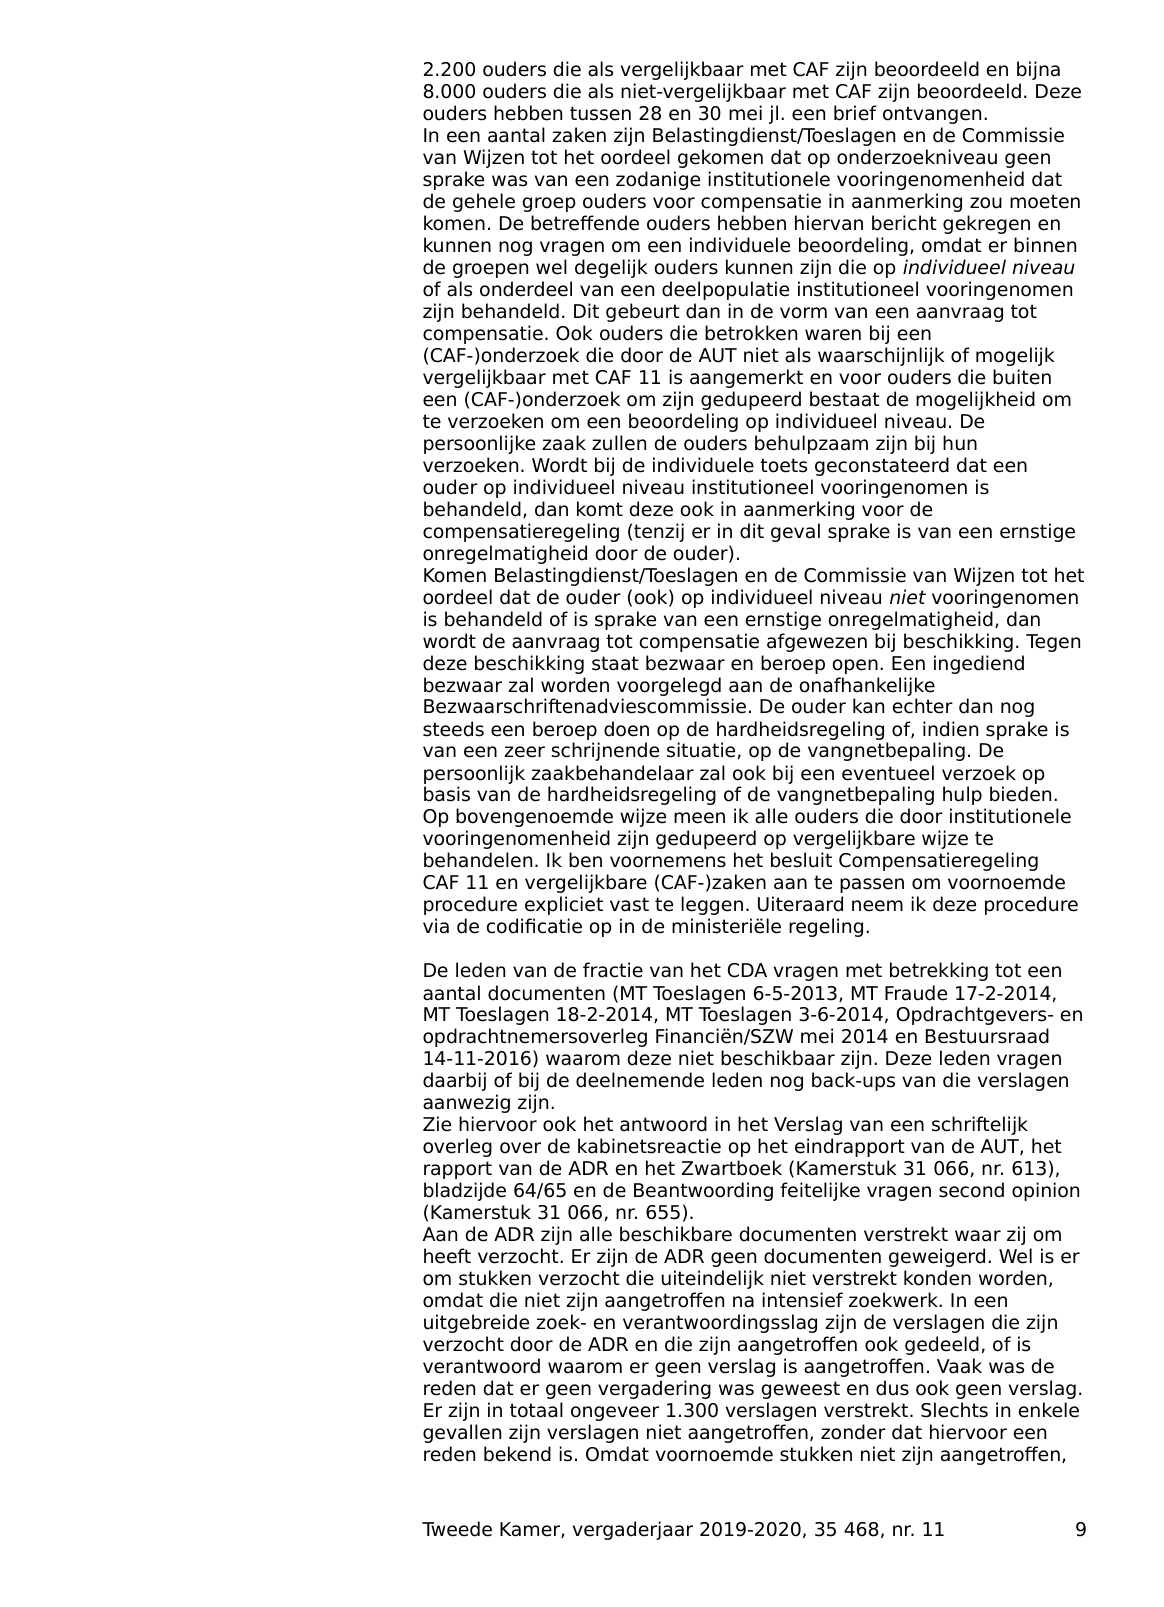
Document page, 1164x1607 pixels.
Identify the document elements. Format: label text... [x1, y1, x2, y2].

text 2.200 ouders die als vergelijkbaar met CAF zijn beoordeeld en bijna 8.000 ouders die als niet-vergelijkbaar met CAF zijn beoordeeld. Deze ouders hebben tussen 28 en 30 mei jl. een brief ontvangen. [422, 59, 1087, 125]
text Zie hiervoor ook het antwoord in het Verslag van een schriftelijk overleg over de kabinetsreactie op het eindrapport van de AUT, het rapport van de ADR en het Zwartboek (Kamerstuk 31 066, nr. 613), bladzijde 64/65 en de Beantwoording feitelijke vragen second opinion (Kamerstuk 31 066, nr. 655). [422, 1114, 1087, 1224]
text Aan de ADR zijn alle beschikbare documenten verstrekt waar zij om heeft verzocht. Er zijn de ADR geen documenten geweigerd. Wel is er om stukken verzocht die uiteindelijk niet verstrekt konden worden, omdat die niet zijn aangetroffen na intensief zoekwerk. In een uitgebreide zoek- en verantwoordingsslag zijn de verslagen die zijn verzocht door de ADR en die zijn aangetroffen ook gedeeld, of is verantwoord waarom er geen verslag is aangetroffen. Vaak was de reden dat er geen vergadering was geweest en dus ook geen verslag. Er zijn in totaal ongeveer 1.300 verslagen verstrekt. Slechts in enkele gevallen zijn verslagen niet aangetroffen, zonder dat hiervoor een reden bekend is. Omdat voornoemde stukken niet zijn aangetroffen, [422, 1224, 1087, 1466]
text Komen Belastingdienst/Toeslagen en de Commissie van Wijzen tot het oordeel dat de ouder (ook) op individueel niveau niet vooringenomen is behandeld of is sprake van een ernstige onregelmatigheid, dan wordt de aanvraag tot compensatie afgewezen bij beschikking. Tegen deze beschikking staat bezwaar en beroep open. Een ingediend bezwaar zal worden voorgelegd aan de onafhankelijke Bezwaarschriftenadviescommissie. De ouder kan echter dan nog steeds een beroep doen op de hardheidsregeling of, indien sprake is van een zeer schrijnende situatie, op de vangnetbepaling. De persoonlijk zaakbehandelaar zal ook bij een eventueel verzoek op basis van de hardheidsregeling of de vangnetbepaling hulp bieden. [422, 564, 1087, 806]
text De leden van de fractie van het CDA vragen met betrekking tot een aantal documenten (MT Toeslagen 6-5-2013, MT Fraude 17-2-2014, MT Toeslagen 18-2-2014, MT Toeslagen 3-6-2014, Opdrachtgevers- en opdrachtnemersoverleg Financiën/SZW mei 2014 en Bestuursraad 14-11-2016) waarom deze niet beschikbaar zijn. Deze leden vragen daarbij of bij de deelnemende leden nog back-ups van die verslagen aanwezig zijn. [422, 960, 1087, 1114]
text Op bovengenoemde wijze meen ik alle ouders die door institutionele vooringenomenheid zijn gedupeerd op vergelijkbare wijze te behandelen. Ik ben voornemens het besluit Compensatieregeling CAF 11 en vergelijkbare (CAF-)zaken aan te passen om voornoemde procedure expliciet vast te leggen. Uiteraard neem ik deze procedure via de codificatie op in de ministeriële regeling. [422, 806, 1087, 938]
text In een aantal zaken zijn Belastingdienst/Toeslagen en de Commissie van Wijzen tot het oordeel gekomen dat op onderzoekniveau geen sprake was van een zodanige institutionele vooringenomenheid dat de gehele groep ouders voor compensatie in aanmerking zou moeten komen. De betreffende ouders hebben hiervan bericht gekregen en kunnen nog vragen om een individuele beoordeling, omdat er binnen de groepen wel degelijk ouders kunnen zijn die op individueel niveau of als onderdeel van een deelpopulatie institutioneel vooringenomen zijn behandeld. Dit gebeurt dan in de vorm van een aanvraag tot compensatie. Ook ouders die betrokken waren bij een (CAF-)onderzoek die door de AUT niet als waarschijnlijk of mogelijk vergelijkbaar met CAF 11 is aangemerkt en voor ouders die buiten een (CAF-)onderzoek om zijn gedupeerd bestaat de mogelijkheid om te verzoeken om een beoordeling op individueel niveau. De persoonlijke zaak zullen de ouders behulpzaam zijn bij hun verzoeken. Wordt bij de individuele toets geconstateerd dat een ouder op individueel niveau institutioneel vooringenomen is behandeld, dan komt deze ook in aanmerking voor de compensatieregeling (tenzij er in dit geval sprake is van een ernstige onregelmatigheid door de ouder). [422, 125, 1087, 564]
